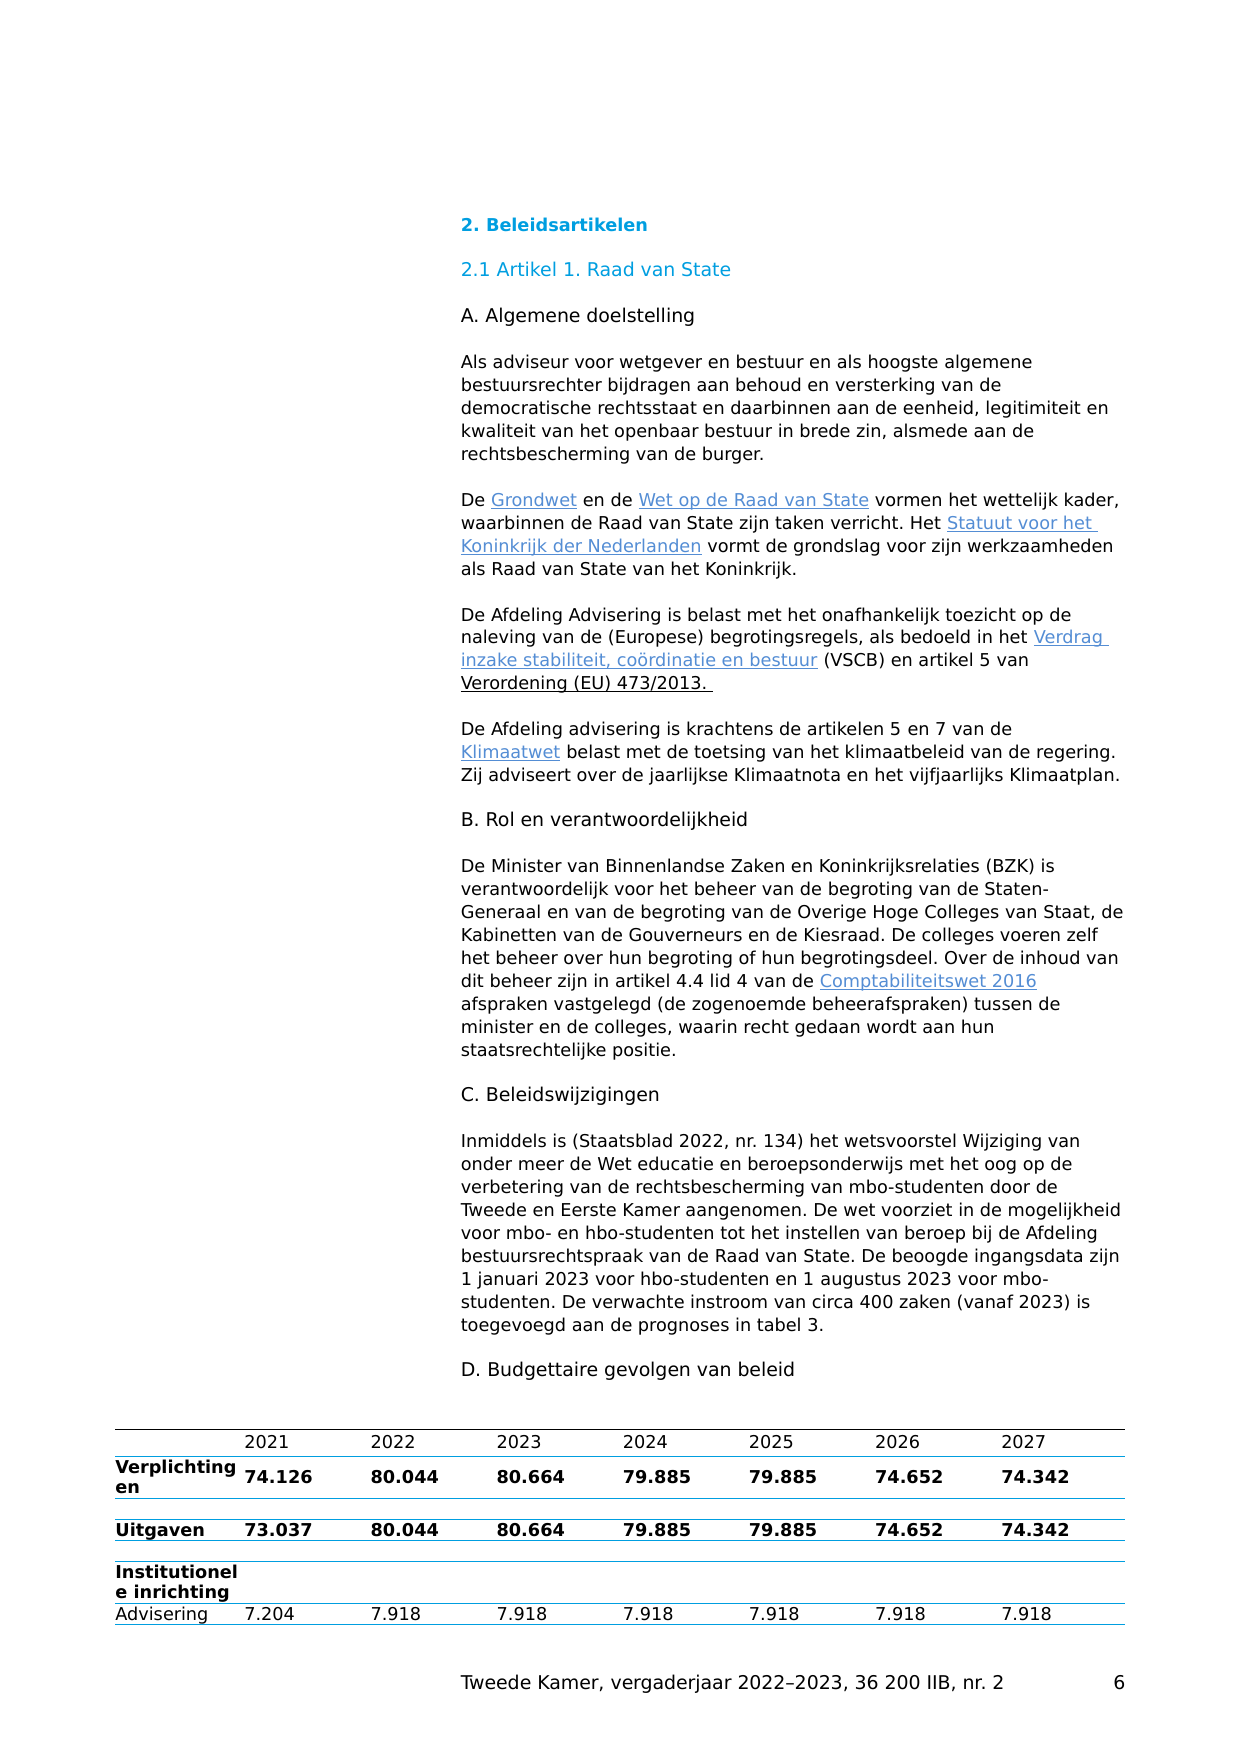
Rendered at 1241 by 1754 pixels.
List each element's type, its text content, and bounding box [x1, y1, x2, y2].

table_cell 2027 [998, 1430, 1125, 1456]
table_cell 7.204 [241, 1604, 367, 1624]
table_cell 2024 [620, 1430, 746, 1456]
table_cell 7.918 [998, 1604, 1125, 1624]
table_cell [620, 1562, 746, 1603]
table_cell [746, 1541, 872, 1561]
table_cell 80.664 [494, 1520, 620, 1540]
table_cell 2023 [494, 1430, 620, 1456]
table_cell 74.342 [998, 1457, 1125, 1498]
table_cell [115, 1541, 241, 1561]
table_cell 2021 [241, 1430, 367, 1456]
table_cell [494, 1541, 620, 1561]
table_cell [872, 1499, 998, 1519]
table_cell 7.918 [494, 1604, 620, 1624]
table_cell [241, 1499, 367, 1519]
table_cell [620, 1499, 746, 1519]
text De Afdeling Advisering is belast met het onafhankelijk toezicht op de naleving van de (Europese) begrotingsregels, als bedoeld in het Verdrag inzake stabiliteit, coördinatie en bestuur (VSCB) en artikel 5 van Verordening (EU) 473/2013. [461, 603, 1125, 694]
table_cell 7.918 [368, 1604, 493, 1624]
title 2.1 Artikel 1. Raad van State [461, 259, 1125, 281]
table_cell [368, 1541, 493, 1561]
table_cell 74.126 [241, 1457, 367, 1498]
table_cell [241, 1541, 367, 1561]
table_cell [998, 1499, 1125, 1519]
table_cell 7.918 [872, 1604, 998, 1624]
table_cell 80.664 [494, 1457, 620, 1498]
table_cell [368, 1562, 493, 1603]
table_cell [368, 1499, 493, 1519]
table_cell 80.044 [368, 1520, 493, 1540]
table_cell Advisering [115, 1604, 241, 1624]
title 2. Beleidsartikelen [461, 213, 1125, 236]
table_cell [746, 1562, 872, 1603]
table_cell 7.918 [746, 1604, 872, 1624]
table_cell Institutionele inrichting [115, 1562, 241, 1603]
table_cell 2026 [872, 1430, 998, 1456]
table_cell 79.885 [746, 1520, 872, 1540]
table_cell [115, 1499, 241, 1519]
table_cell [872, 1541, 998, 1561]
table_cell Uitgaven [115, 1520, 241, 1540]
table_cell 73.037 [241, 1520, 367, 1540]
text De Grondwet en de Wet op de Raad van State vormen het wettelijk kader, waarbinnen de Raad van State zijn taken verricht. Het Statuut voor het Koninkrijk der Nederlanden vormt de grondslag voor zijn werkzaamheden als Raad van State van het Koninkrijk. [461, 488, 1125, 580]
table_cell [494, 1562, 620, 1603]
title D. Budgettaire gevolgen van beleid [461, 1358, 1125, 1380]
table_cell 2022 [368, 1430, 493, 1456]
title C. Beleidswijzigingen [461, 1084, 1125, 1106]
text De Minister van Binnenlandse Zaken en Koninkrijksrelaties (BZK) is verantwoordelijk voor het beheer van de begroting van de Staten-Generaal en van de begroting van de Overige Hoge Colleges van Staat, de Kabinetten van de Gouverneurs en de Kiesraad. De colleges voeren zelf het beheer over hun begroting of hun begrotingsdeel. Over de inhoud van dit beheer zijn in artikel 4.4 lid 4 van de Comptabiliteitswet 2016 afspraken vastgelegd (de zogenoemde beheerafspraken) tussen de minister en de colleges, waarin recht gedaan wordt aan hun staatsrechtelijke positie. [461, 854, 1125, 1061]
table_cell 74.652 [872, 1520, 998, 1540]
table_cell [746, 1499, 872, 1519]
title A. Algemene doelstelling [461, 305, 1125, 327]
text Als adviseur voor wetgever en bestuur en als hoogste algemene bestuursrechter bijdragen aan behoud en versterking van de democratische rechtsstaat en daarbinnen aan de eenheid, legitimiteit en kwaliteit van het openbaar bestuur in brede zin, alsmede aan de rechtsbescherming van de burger. [461, 351, 1125, 465]
table_cell 7.918 [620, 1604, 746, 1624]
table_cell 79.885 [620, 1457, 746, 1498]
table_cell [241, 1562, 367, 1603]
table_cell 80.044 [368, 1457, 493, 1498]
table_cell 2025 [746, 1430, 872, 1456]
table_cell 74.342 [998, 1520, 1125, 1540]
table_cell [620, 1541, 746, 1561]
table_cell 74.652 [872, 1457, 998, 1498]
table_cell [998, 1562, 1125, 1603]
table_header Tabel 2 Budgettaire gevolgen van beleid artikel 1. Raad van State (bedragen x € 1.000) [115, 1404, 1125, 1429]
table_cell Verplichtingen [115, 1457, 241, 1498]
table_cell 79.885 [620, 1520, 746, 1540]
table_cell [998, 1541, 1125, 1561]
table_cell 79.885 [746, 1457, 872, 1498]
title B. Rol en verantwoordelijkheid [461, 809, 1125, 831]
text De Afdeling advisering is krachtens de artikelen 5 en 7 van de Klimaatwet belast met de toetsing van het klimaatbeleid van de regering. Zij adviseert over de jaarlijkse Klimaatnota en het vijfjaarlijks Klimaatplan. [461, 717, 1125, 786]
table_cell [872, 1562, 998, 1603]
table_cell [115, 1430, 241, 1456]
table_cell [494, 1499, 620, 1519]
text Inmiddels is (Staatsblad 2022, nr. 134) het wetsvoorstel Wijziging van onder meer de Wet educatie en beroepsonderwijs met het oog op de verbetering van de rechtsbescherming van mbo-studenten door de Tweede en Eerste Kamer aangenomen. De wet voorziet in de mogelijkheid voor mbo- en hbo-studenten tot het instellen van beroep bij de Afdeling bestuursrechtspraak van de Raad van State. De beoogde ingangsdata zijn 1 januari 2023 voor hbo-studenten en 1 augustus 2023 voor mbo-studenten. De verwachte instroom van circa 400 zaken (vanaf 2023) is toegevoegd aan de prognoses in tabel 3. [461, 1129, 1125, 1336]
